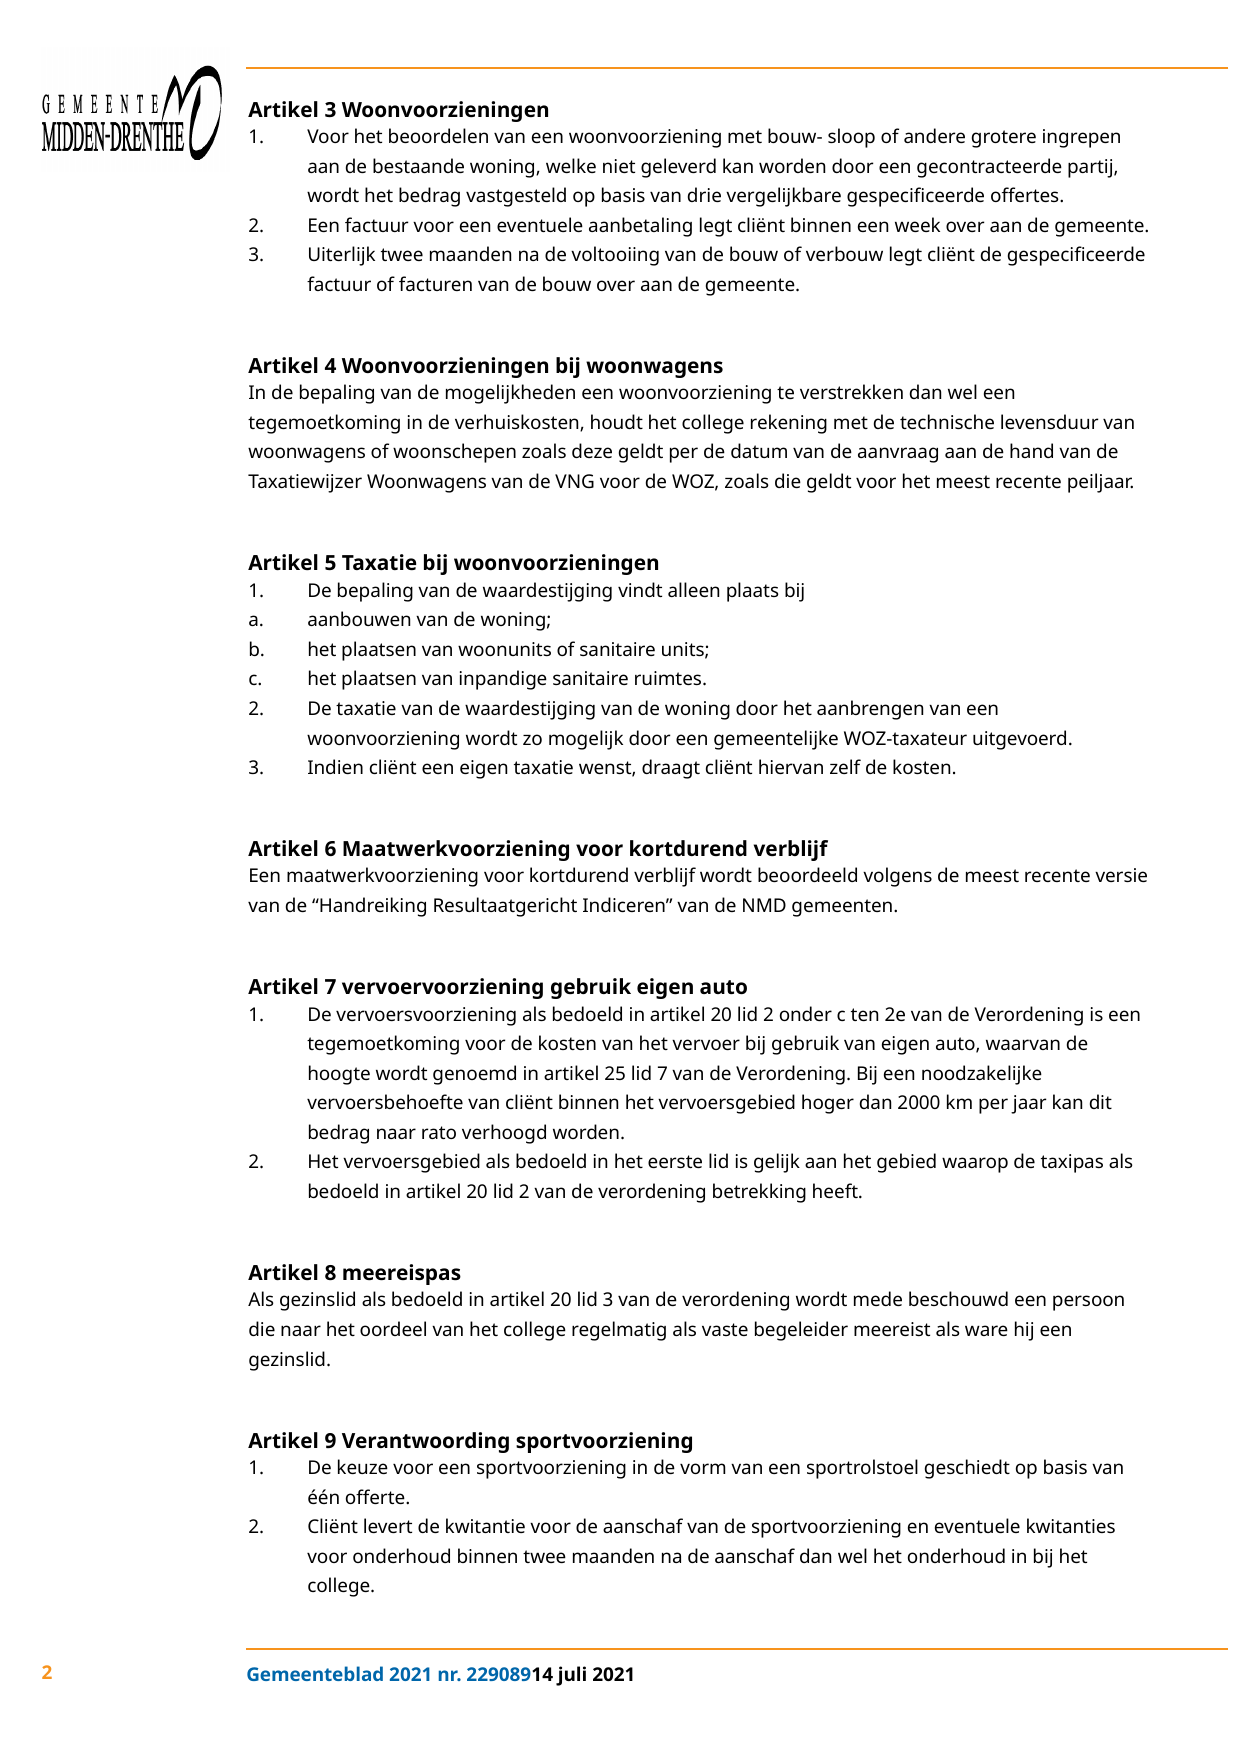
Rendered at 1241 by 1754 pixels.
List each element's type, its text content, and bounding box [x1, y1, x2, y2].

text Artikel 3 Woonvoorzieningen [248, 95, 1152, 123]
list het plaatsen van woonunits of sanitaire units; [248, 636, 1152, 662]
list Indien cliënt een eigen taxatie wenst, draagt cliënt hiervan zelf de kosten. [248, 754, 1152, 780]
list De vervoersvoorziening als bedoeld in artikel 20 lid 2 onder c ten 2e van de Verordening is een tegemoetkoming voor de kosten van het vervoer bij gebruik van eigen auto, waarvan de hoogte wordt genoemd in artikel 25 lid 7 van de Verordening. Bij een noodzakelijke vervoersbehoefte van cliënt binnen het vervoersgebied hoger dan 2000 km per jaar kan dit bedrag naar rato verhoogd worden. [248, 1001, 1152, 1145]
text Artikel 4 Woonvoorzieningen bij woonwagens [248, 351, 1152, 379]
list Uiterlijk twee maanden na de voltooiing van de bouw of verbouw legt cliënt de gespecificeerde factuur of facturen van de bouw over aan de gemeente. [248, 242, 1152, 297]
text In de bepaling van de mogelijkheden een woonvoorziening te verstrekken dan wel een tegemoetkoming in de verhuiskosten, houdt het college rekening met de technische levensduur van woonwagens of woonschepen zoals deze geldt per de datum van de aanvraag aan de hand van de Taxatiewijzer Woonwagens van de VNG voor de WOZ, zoals die geldt voor het meest recente peiljaar. [248, 379, 1152, 494]
text Artikel 6 Maatwerkvoorziening voor kortdurend verblijf [248, 834, 1152, 863]
text Een maatwerkvoorziening voor kortdurend verblijf wordt beoordeeld volgens de meest recente versie van de “Handreiking Resultaatgericht Indiceren” van de NMD gemeenten. [248, 863, 1152, 918]
list De bepaling van de waardestijging vindt alleen plaats bij [248, 577, 1152, 602]
list De taxatie van de waardestijging van de woning door het aanbrengen van een woonvoorziening wordt zo mogelijk door een gemeentelijke WOZ-taxateur uitgevoerd. [248, 695, 1152, 750]
text Als gezinslid als bedoeld in artikel 20 lid 3 van de verordening wordt mede beschouwd een persoon die naar het oordeel van het college regelmatig als vaste begeleider meereist als ware hij een gezinslid. [248, 1287, 1152, 1372]
list Een factuur voor een eventuele aanbetaling legt cliënt binnen een week over aan de gemeente. [248, 212, 1152, 238]
list De keuze voor een sportvoorziening in de vorm van een sportrolstoel geschiedt op basis van één offerte. [248, 1454, 1152, 1509]
text Artikel 8 meereispas [248, 1258, 1152, 1287]
text Artikel 7 vervoervoorziening gebruik eigen auto [248, 972, 1152, 1001]
list Voor het beoordelen van een woonvoorziening met bouw- sloop of andere grotere ingrepen aan de bestaande woning, welke niet geleverd kan worden door een gecontracteerde partij, wordt het bedrag vastgesteld op basis van drie vergelijkbare gespecificeerde offertes. [248, 123, 1152, 208]
picture [41, 47, 231, 172]
list Cliënt levert de kwitantie voor de aanschaf van de sportvoorziening en eventuele kwitanties voor onderhoud binnen twee maanden na de aanschaf dan wel het onderhoud in bij het college. [248, 1513, 1152, 1598]
list Het vervoersgebied als bedoeld in het eerste lid is gelijk aan het gebied waarop de taxipas als bedoeld in artikel 20 lid 2 van de verordening betrekking heeft. [248, 1149, 1152, 1204]
list aanbouwen van de woning; [248, 606, 1152, 632]
text Artikel 5 Taxatie bij woonvoorzieningen [248, 548, 1152, 577]
list het plaatsen van inpandige sanitaire ruimtes. [248, 666, 1152, 691]
text Artikel 9 Verantwoording sportvoorziening [248, 1426, 1152, 1454]
